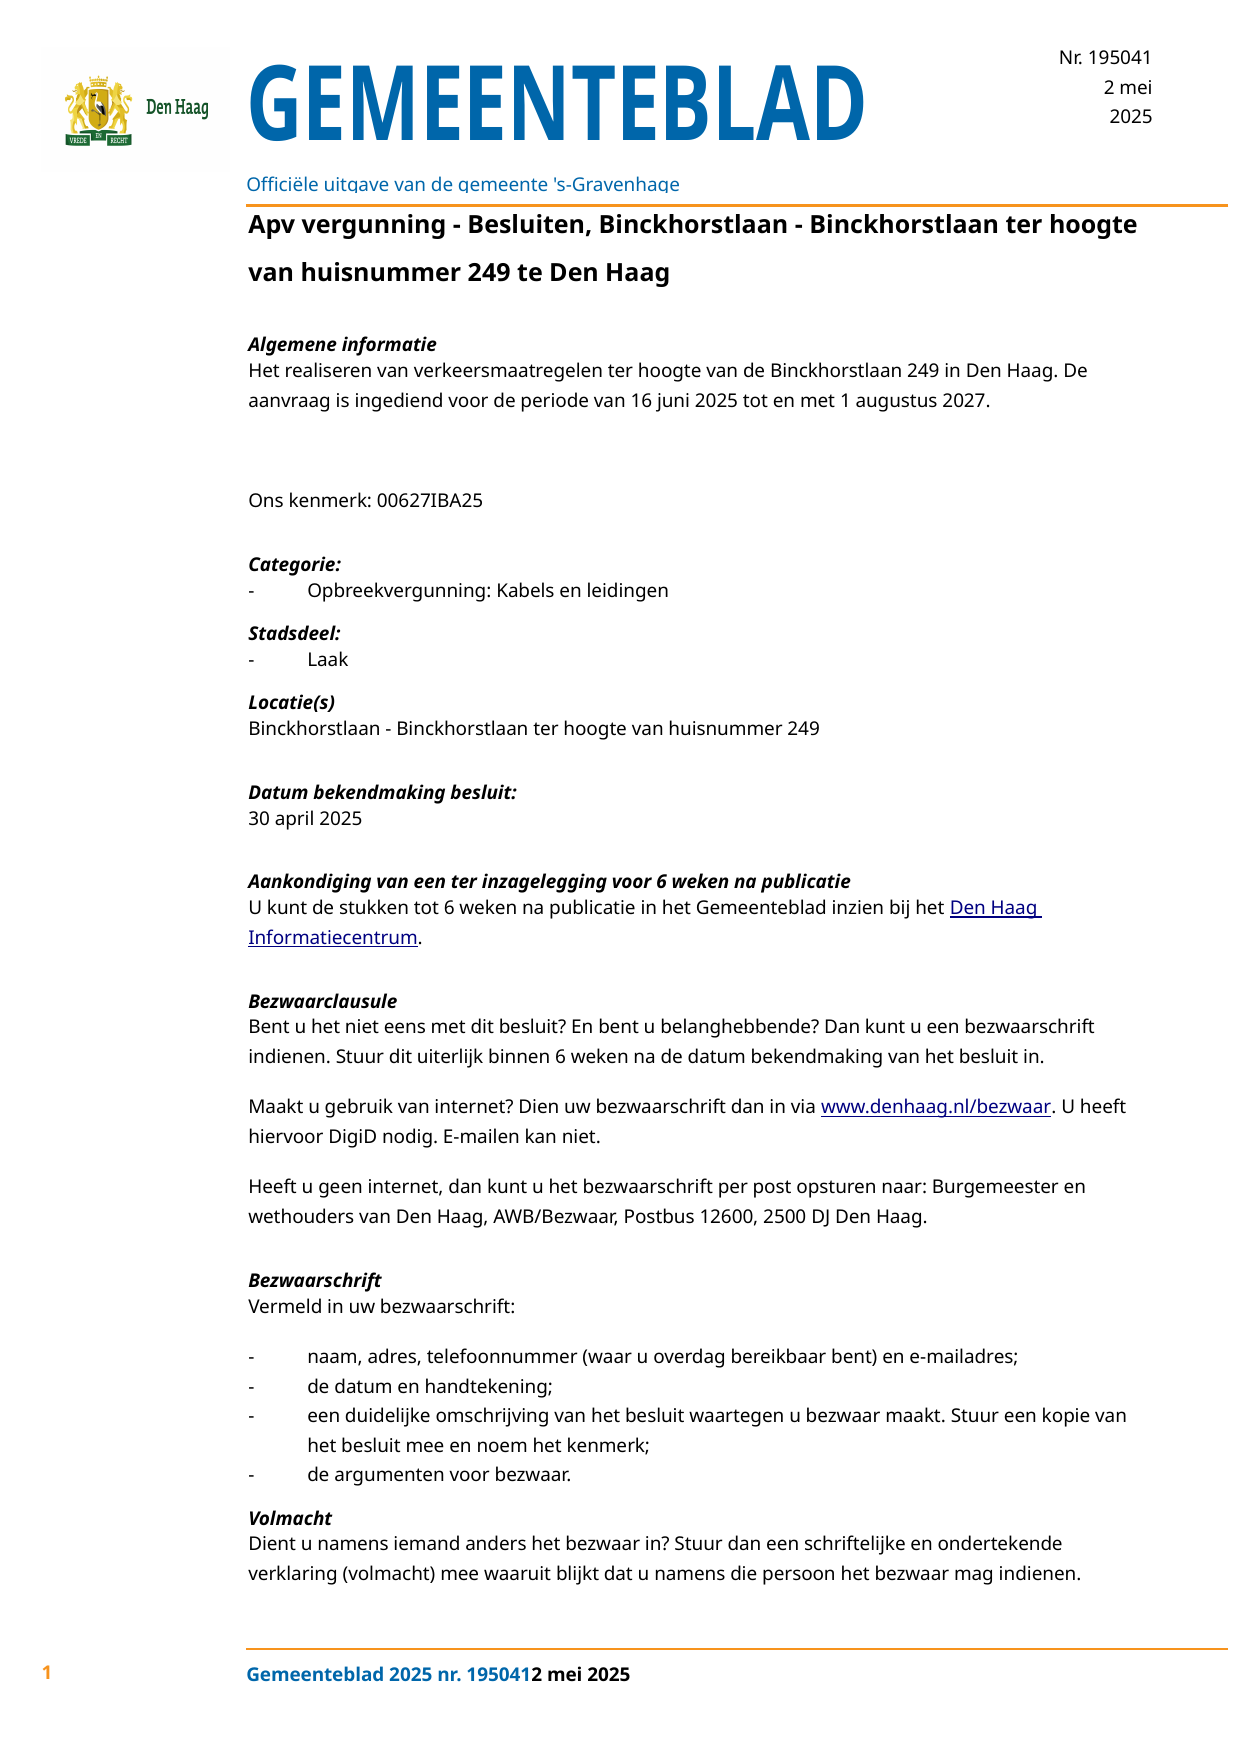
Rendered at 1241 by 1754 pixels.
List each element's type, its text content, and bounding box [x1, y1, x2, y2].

text Het realiseren van verkeersmaatregelen ter hoogte van de Binckhorstlaan 249 in Den Haag. De aanvraag is ingediend voor de periode van 16 juni 2025 tot en met 1 augustus 2027. [248, 357, 1152, 412]
text Bezwaarclausule [248, 988, 1152, 1014]
text Categorie: [248, 552, 1152, 577]
text Locatie(s) [248, 689, 1152, 715]
text Vermeld in uw bezwaarschrift: [248, 1293, 1152, 1319]
list naam, adres, telefoonnummer (waar u overdag bereikbaar bent) en e-mailadres; [248, 1343, 1152, 1369]
text U kunt de stukken tot 6 weken na publicatie in het Gemeenteblad inzien bij het Den Haag Informatiecentrum. [248, 894, 1152, 950]
text Bezwaarschrift [248, 1267, 1152, 1293]
picture [41, 47, 231, 172]
text Stadsdeel: [248, 620, 1152, 646]
list een duidelijke omschrijving van het besluit waartegen u bezwaar maakt. Stuur een kopie van het besluit mee en noem het kenmerk; [248, 1402, 1152, 1458]
list Opbreekvergunning: Kabels en leidingen [248, 577, 1152, 603]
list de argumenten voor bezwaar. [248, 1462, 1152, 1487]
list Laak [248, 646, 1152, 672]
text Volmacht [248, 1505, 1152, 1531]
text Algemene informatie [248, 331, 1152, 357]
text Heeft u geen internet, dan kunt u het bezwaarschrift per post opsturen naar: Burgemeester en wethouders van Den Haag, AWB/Bezwaar, Postbus 12600, 2500 DJ Den Haag. [248, 1174, 1152, 1229]
text Datum bekendmaking besluit: [248, 779, 1152, 805]
text Dient u namens iemand anders het bezwaar in? Stuur dan een schriftelijke en ondertekende verklaring (volmacht) mee waaruit blijkt dat u namens die persoon het bezwaar mag indienen. [248, 1531, 1152, 1586]
text Aankondiging van een ter inzagelegging voor 6 weken na publicatie [248, 869, 1152, 894]
text 30 april 2025 [248, 805, 1152, 830]
list de datum en handtekening; [248, 1373, 1152, 1399]
text Binckhorstlaan - Binckhorstlaan ter hoogte van huisnummer 249 [248, 715, 1152, 741]
text Ons kenmerk: 00627IBA25 [248, 488, 1152, 513]
text Apv vergunning - Besluiten, Binckhorstlaan - Binckhorstlaan ter hoogte van huisnummer 249 te Den Haag [248, 207, 1152, 288]
text Maakt u gebruik van internet? Dien uw bezwaarschrift dan in via www.denhaag.nl/bezwaar. U heeft hiervoor DigiD nodig. E-mailen kan niet. [248, 1094, 1152, 1149]
text Bent u het niet eens met dit besluit? En bent u belanghebbende? Dan kunt u een bezwaarschrift indienen. Stuur dit uiterlijk binnen 6 weken na de datum bekendmaking van het besluit in. [248, 1014, 1152, 1069]
